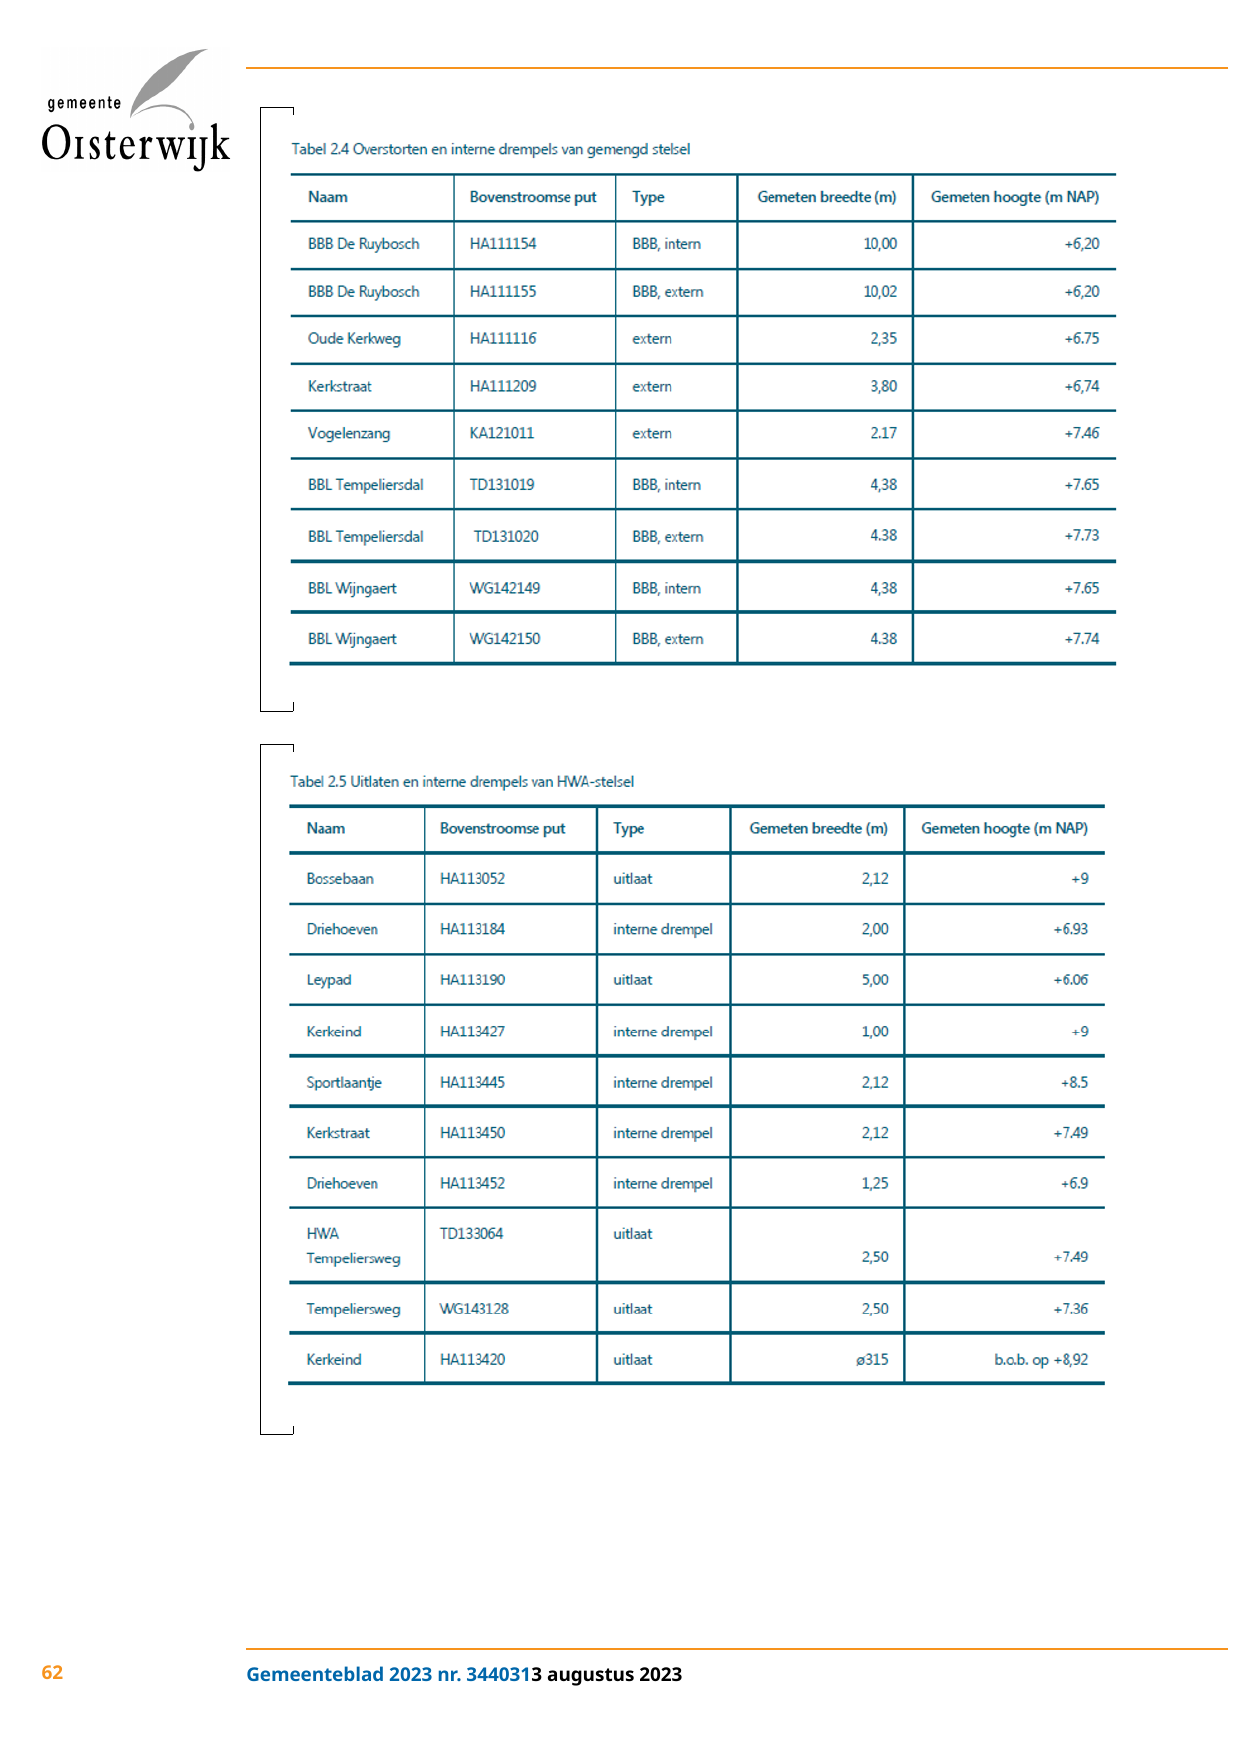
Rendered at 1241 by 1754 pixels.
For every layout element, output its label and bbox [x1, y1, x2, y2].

picture [268, 115, 1173, 702]
picture [268, 752, 1173, 1426]
picture [41, 47, 231, 172]
